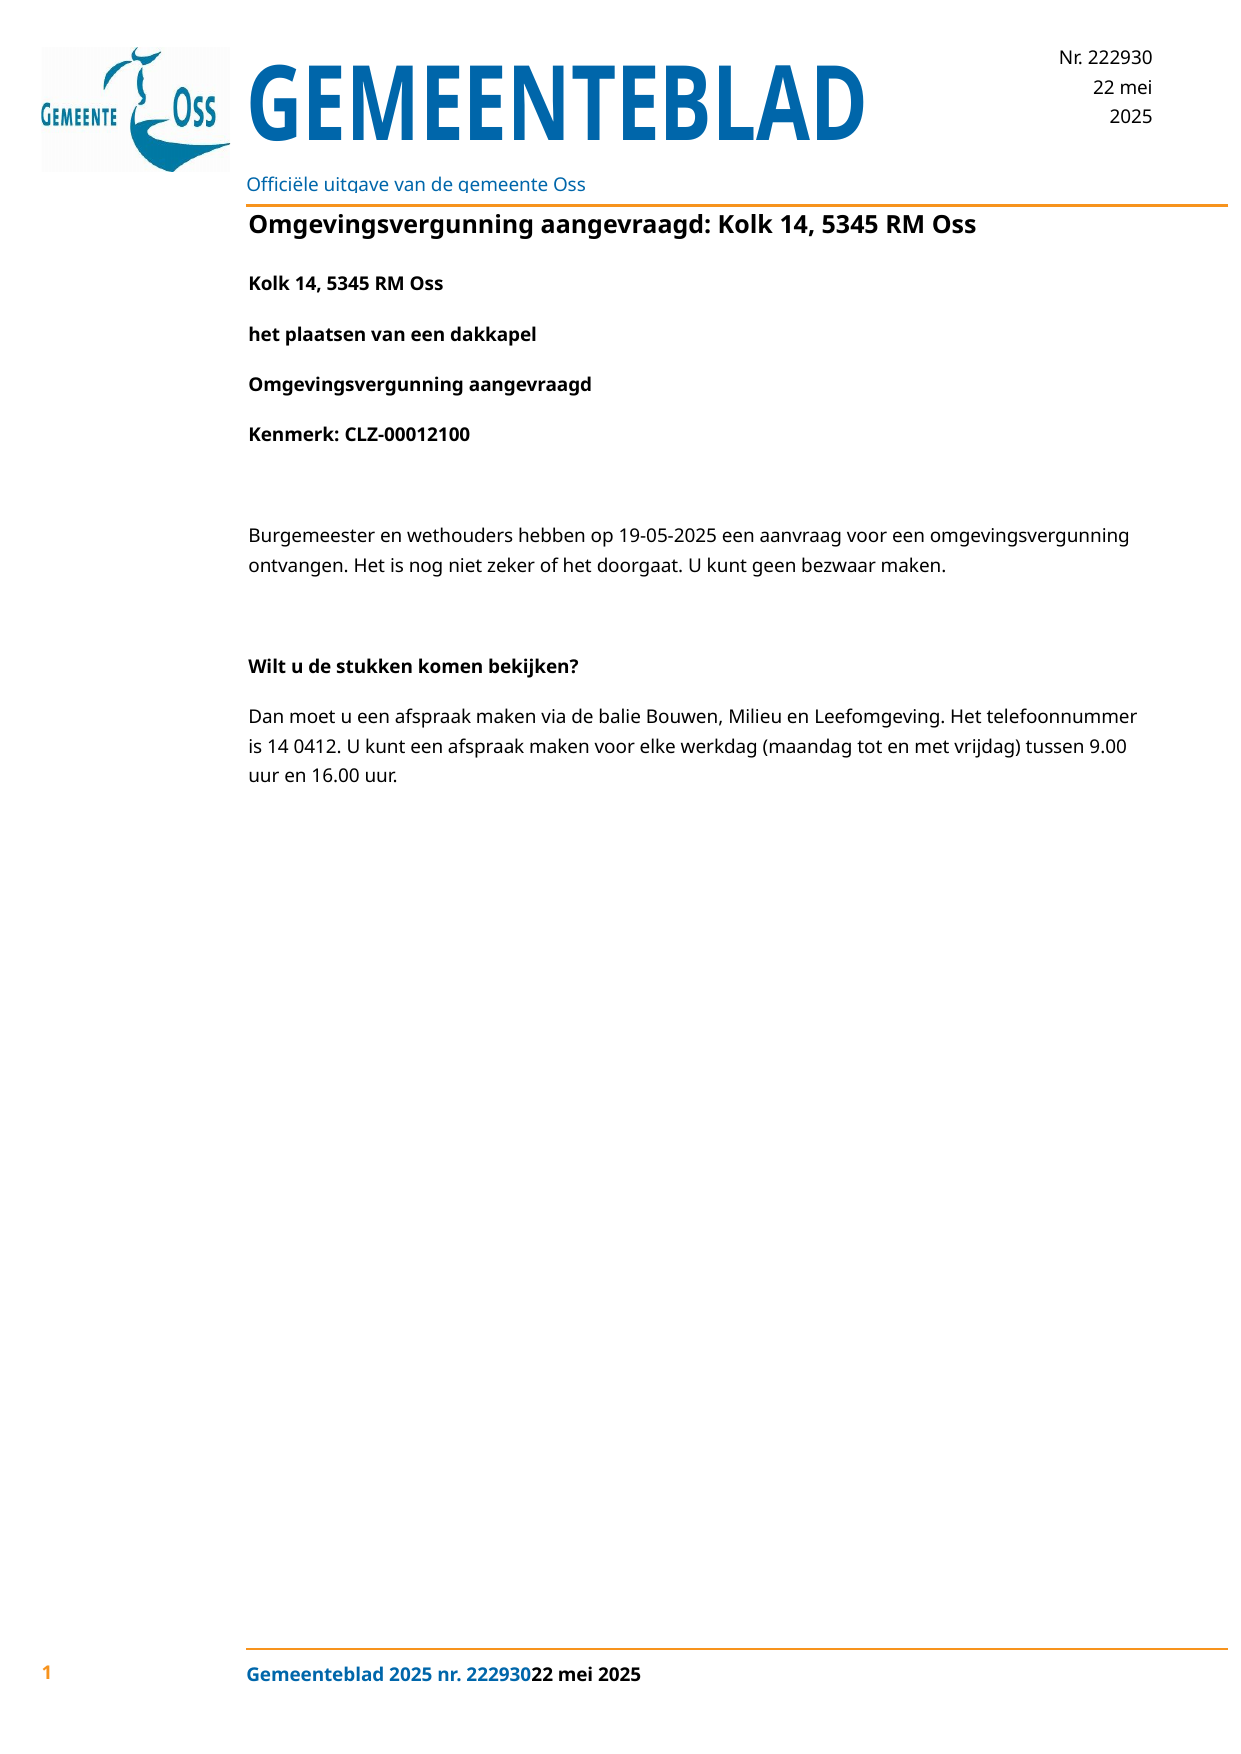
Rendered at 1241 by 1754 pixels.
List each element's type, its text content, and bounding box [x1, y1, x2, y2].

text Wilt u de stukken komen bekijken? [248, 653, 1152, 678]
text Kolk 14, 5345 RM Oss [248, 270, 1152, 296]
text het plaatsen van een dakkapel [248, 321, 1152, 346]
text Burgemeester en wethouders hebben op 19-05-2025 een aanvraag voor een omgevingsvergunning ontvangen. Het is nog niet zeker of het doorgaat. U kunt geen bezwaar maken. [248, 522, 1152, 578]
text Kenmerk: CLZ-00012100 [248, 422, 1152, 447]
text Omgevingsvergunning aangevraagd [248, 371, 1152, 397]
text Omgevingsvergunning aangevraagd: Kolk 14, 5345 RM Oss [248, 207, 1152, 241]
picture [41, 47, 231, 172]
text Dan moet u een afspraak maken via de balie Bouwen, Milieu en Leefomgeving. Het telefoonnummer is 14 0412. U kunt een afspraak maken voor elke werkdag (maandag tot en met vrijdag) tussen 9.00 uur en 16.00 uur. [248, 703, 1152, 788]
